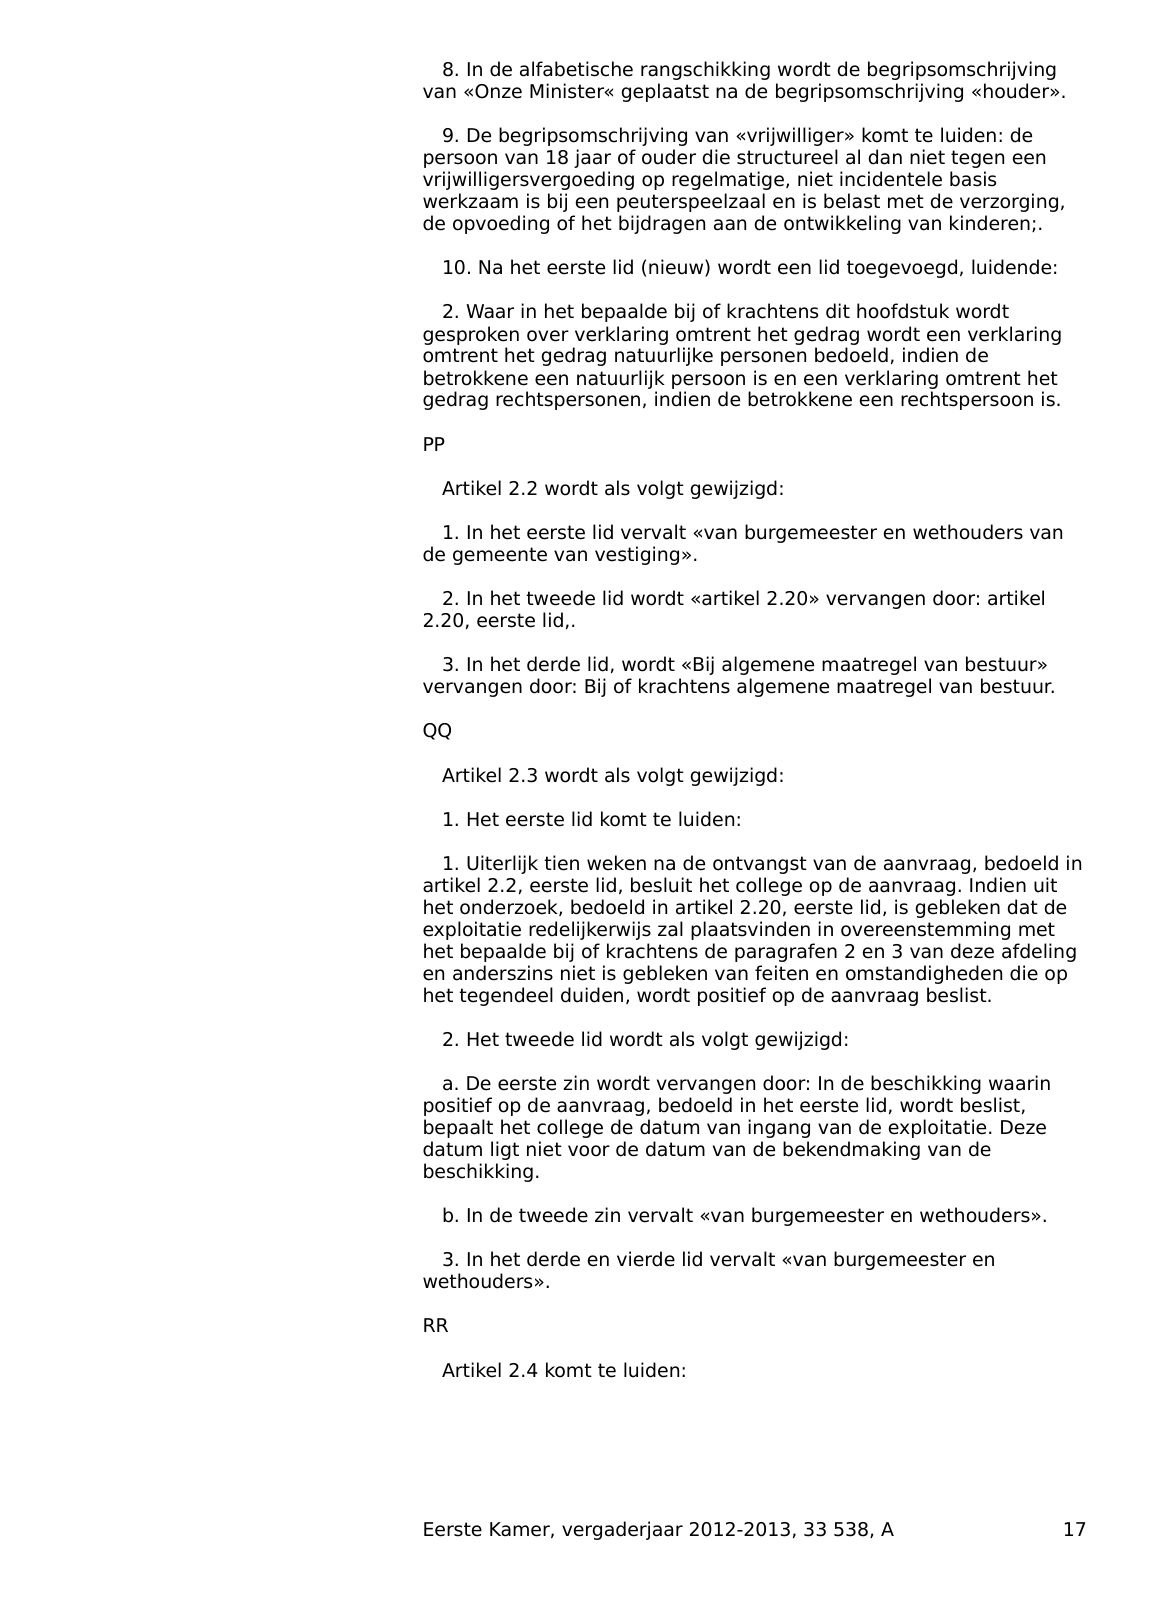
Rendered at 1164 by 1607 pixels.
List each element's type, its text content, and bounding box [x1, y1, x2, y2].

text Artikel 2.3 wordt als volgt gewijzigd: [422, 764, 1087, 786]
text 3. In het derde lid, wordt «Bij algemene maatregel van bestuur» vervangen door: Bij of krachtens algemene maatregel van bestuur. [422, 654, 1087, 698]
text Artikel 2.4 komt te luiden: [422, 1359, 1087, 1382]
text RR [422, 1315, 1087, 1337]
text a. De eerste zin wordt vervangen door: In de beschikking waarin positief op de aanvraag, bedoeld in het eerste lid, wordt beslist, bepaalt het college de datum van ingang van de exploitatie. Deze datum ligt niet voor de datum van de bekendmaking van de beschikking. [422, 1073, 1087, 1183]
text 10. Na het eerste lid (nieuw) wordt een lid toegevoegd, luidende: [422, 257, 1087, 279]
text b. In de tweede zin vervalt «van burgemeester en wethouders». [422, 1205, 1087, 1227]
text 3. In het derde en vierde lid vervalt «van burgemeester en wethouders». [422, 1249, 1087, 1293]
text PP [422, 433, 1087, 456]
text 9. De begripsomschrijving van «vrijwilliger» komt te luiden: de persoon van 18 jaar of ouder die structureel al dan niet tegen een vrijwilligersvergoeding op regelmatige, niet incidentele basis werkzaam is bij een peuterspeelzaal en is belast met de verzorging, de opvoeding of het bijdragen aan de ontwikkeling van kinderen;. [422, 125, 1087, 235]
text QQ [422, 720, 1087, 742]
text 8. In de alfabetische rangschikking wordt de begripsomschrijving van «Onze Minister« geplaatst na de begripsomschrijving «houder». [422, 59, 1087, 103]
text Artikel 2.2 wordt als volgt gewijzigd: [422, 478, 1087, 500]
text 1. In het eerste lid vervalt «van burgemeester en wethouders van de gemeente van vestiging». [422, 522, 1087, 566]
text 1. Het eerste lid komt te luiden: [422, 809, 1087, 831]
text 2. Het tweede lid wordt als volgt gewijzigd: [422, 1029, 1087, 1051]
text 2. In het tweede lid wordt «artikel 2.20» vervangen door: artikel 2.20, eerste lid,. [422, 588, 1087, 632]
text 2. Waar in het bepaalde bij of krachtens dit hoofdstuk wordt gesproken over verklaring omtrent het gedrag wordt een verklaring omtrent het gedrag natuurlijke personen bedoeld, indien de betrokkene een natuurlijk persoon is en een verklaring omtrent het gedrag rechtspersonen, indien de betrokkene een rechtspersoon is. [422, 301, 1087, 411]
text 1. Uiterlijk tien weken na de ontvangst van de aanvraag, bedoeld in artikel 2.2, eerste lid, besluit het college op de aanvraag. Indien uit het onderzoek, bedoeld in artikel 2.20, eerste lid, is gebleken dat de exploitatie redelijkerwijs zal plaatsvinden in overeenstemming met het bepaalde bij of krachtens de paragrafen 2 en 3 van deze afdeling en anderszins niet is gebleken van feiten en omstandigheden die op het tegendeel duiden, wordt positief op de aanvraag beslist. [422, 853, 1087, 1007]
